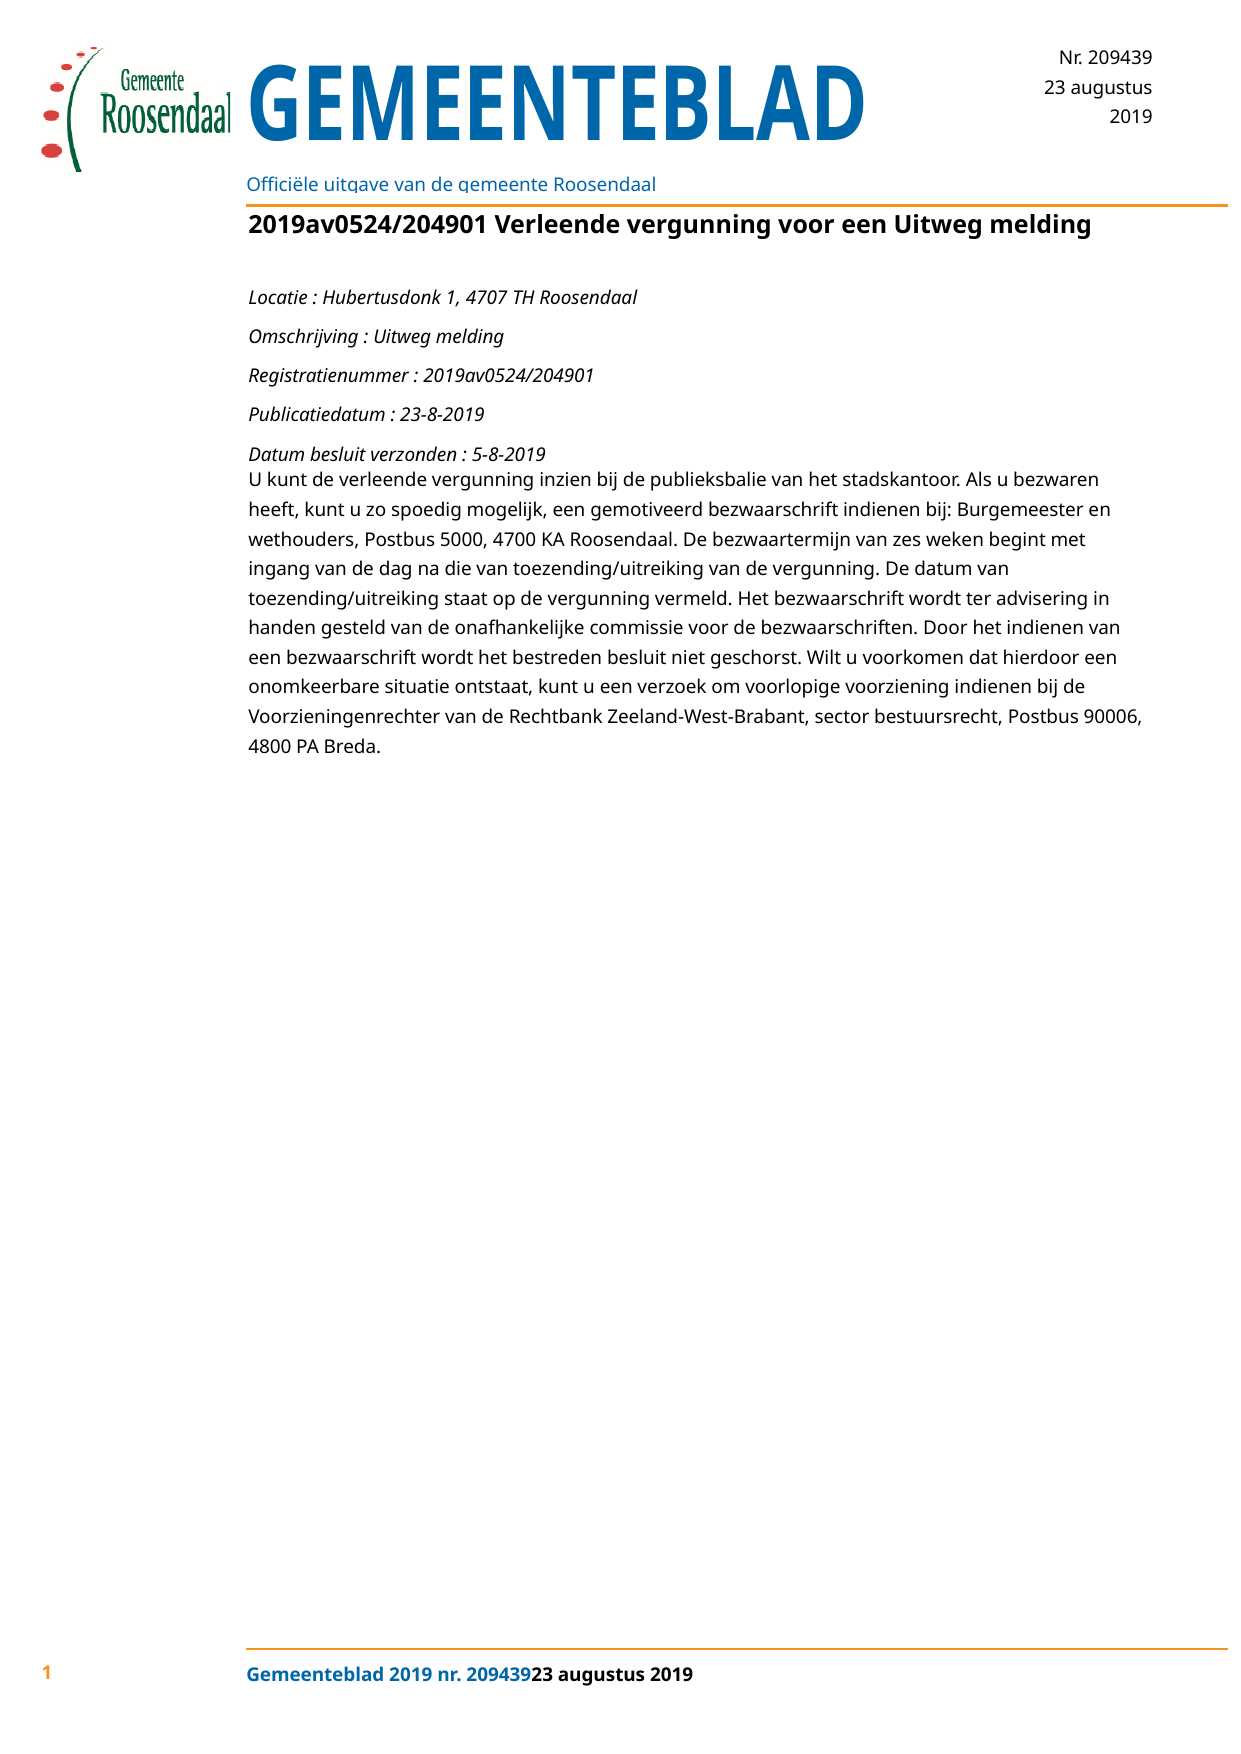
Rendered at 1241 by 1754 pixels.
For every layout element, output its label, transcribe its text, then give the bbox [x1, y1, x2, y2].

text Publicatiedatum : 23-8-2019 [248, 402, 1152, 427]
text Registratienummer : 2019av0524/204901 [248, 362, 1152, 388]
text Locatie : Hubertusdonk 1, 4707 TH Roosendaal [248, 284, 1152, 309]
text 2019av0524/204901 Verleende vergunning voor een Uitweg melding [248, 207, 1152, 241]
text Omschrijving : Uitweg melding [248, 323, 1152, 349]
picture [41, 47, 231, 172]
text U kunt de verleende vergunning inzien bij de publieksbalie van het stadskantoor. Als u bezwaren heeft, kunt u zo spoedig mogelijk, een gemotiveerd bezwaarschrift indienen bij: Burgemeester en wethouders, Postbus 5000, 4700 KA Roosendaal. De bezwaartermijn van zes weken begint met ingang van de dag na die van toezending/uitreiking van de vergunning. De datum van toezending/uitreiking staat op de vergunning vermeld. Het bezwaarschrift wordt ter advisering in handen gesteld van de onafhankelijke commissie voor de bezwaarschriften. Door het indienen van een bezwaarschrift wordt het bestreden besluit niet geschorst. Wilt u voorkomen dat hierdoor een onomkeerbare situatie ontstaat, kunt u een verzoek om voorlopige voorziening indienen bij de Voorzieningenrechter van de Rechtbank Zeeland-West-Brabant, sector bestuursrecht, Postbus 90006, 4800 PA Breda. [248, 467, 1152, 759]
text Datum besluit verzonden : 5-8-2019 [248, 441, 1152, 467]
